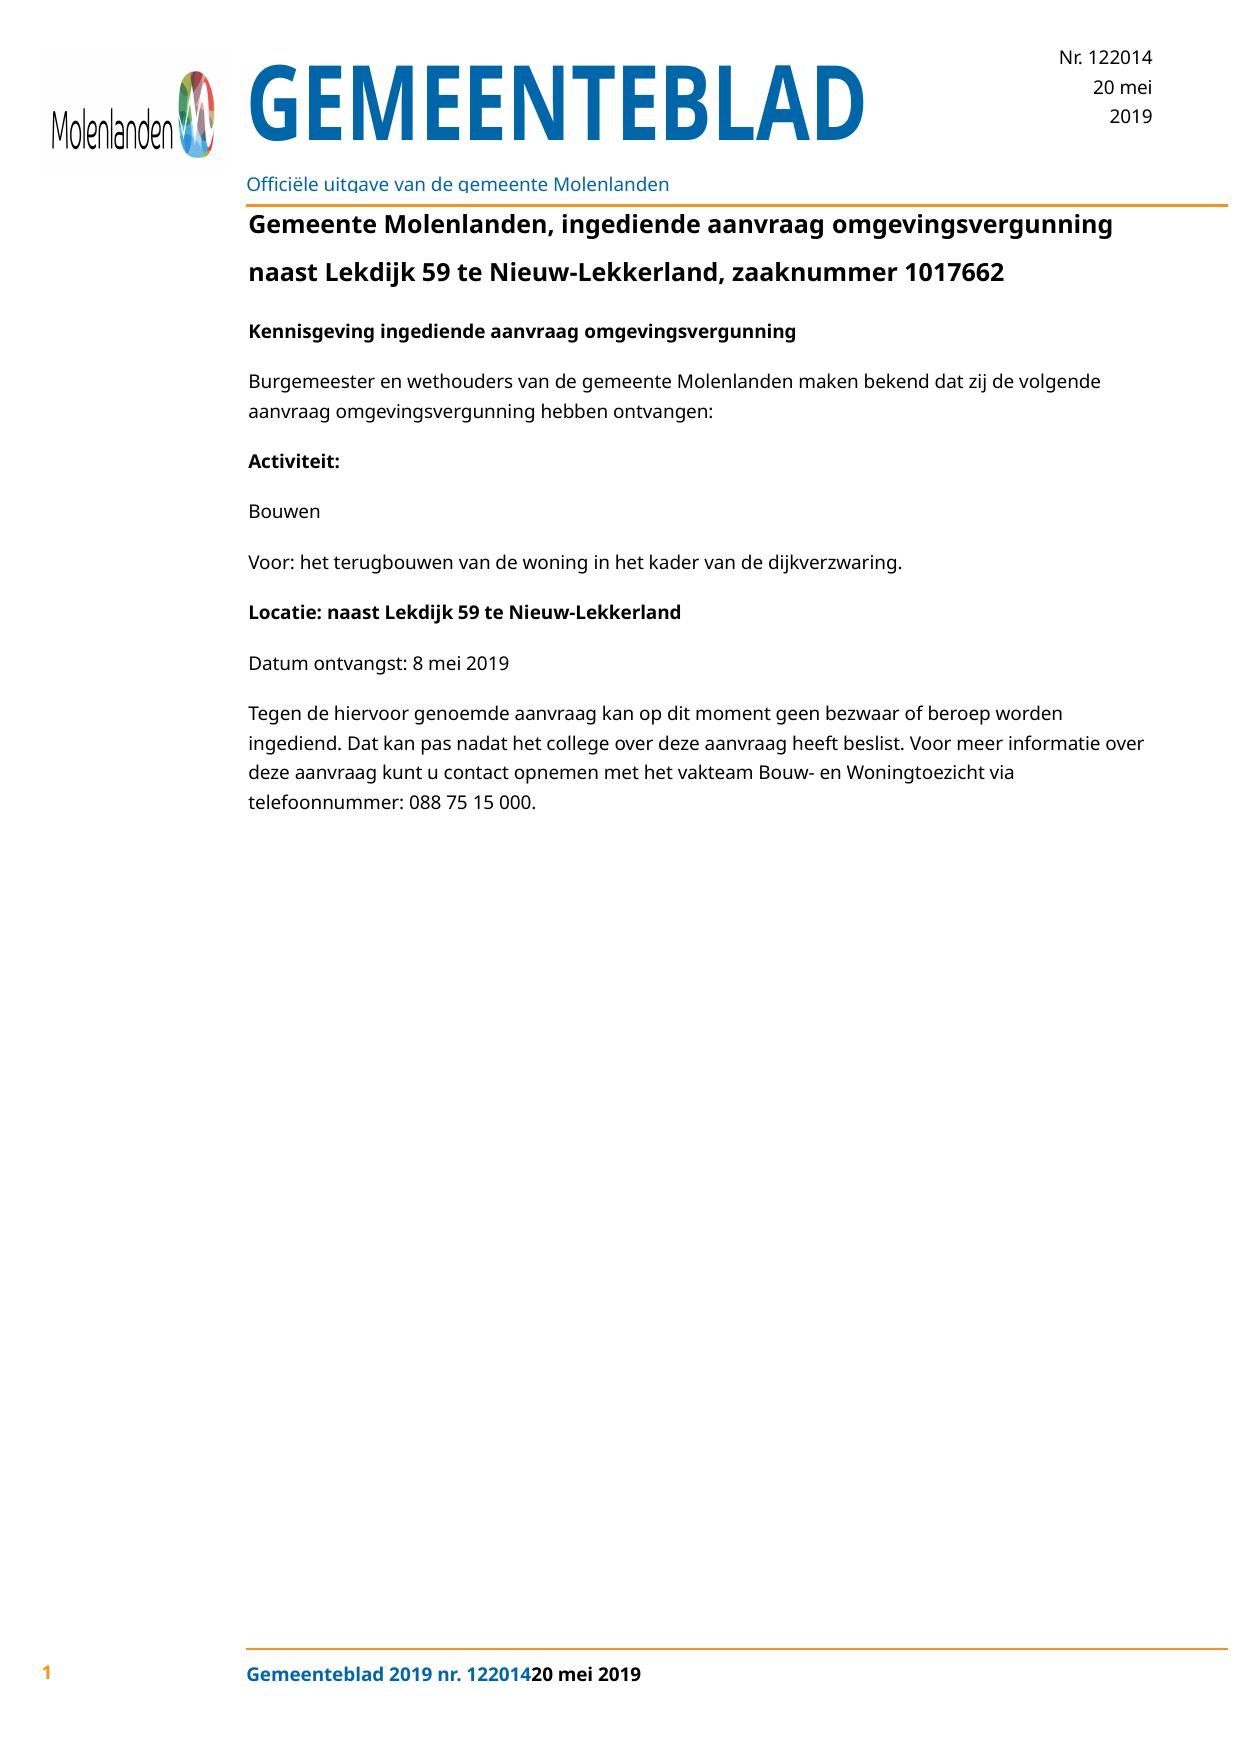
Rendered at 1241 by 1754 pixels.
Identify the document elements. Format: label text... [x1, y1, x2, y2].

text Kennisgeving ingediende aanvraag omgevingsvergunning [248, 318, 1152, 344]
picture [41, 47, 231, 172]
text Datum ontvangst: 8 mei 2019 [248, 650, 1152, 676]
text Burgemeester en wethouders van de gemeente Molenlanden maken bekend dat zij de volgende aanvraag omgevingsvergunning hebben ontvangen: [248, 368, 1152, 424]
text Activiteit: [248, 448, 1152, 474]
text Tegen de hiervoor genoemde aanvraag kan op dit moment geen bezwaar of beroep worden ingediend. Dat kan pas nadat het college over deze aanvraag heeft beslist. Voor meer informatie over deze aanvraag kunt u contact opnemen met het vakteam Bouw- en Woningtoezicht via telefoonnummer: 088 75 15 000. [248, 700, 1152, 815]
text Locatie: naast Lekdijk 59 te Nieuw-Lekkerland [248, 599, 1152, 625]
text Bouwen [248, 499, 1152, 524]
text Voor: het terugbouwen van de woning in het kader van de dijkverzwaring. [248, 549, 1152, 575]
text Gemeente Molenlanden, ingediende aanvraag omgevingsvergunning naast Lekdijk 59 te Nieuw-Lekkerland, zaaknummer 1017662 [248, 207, 1152, 288]
